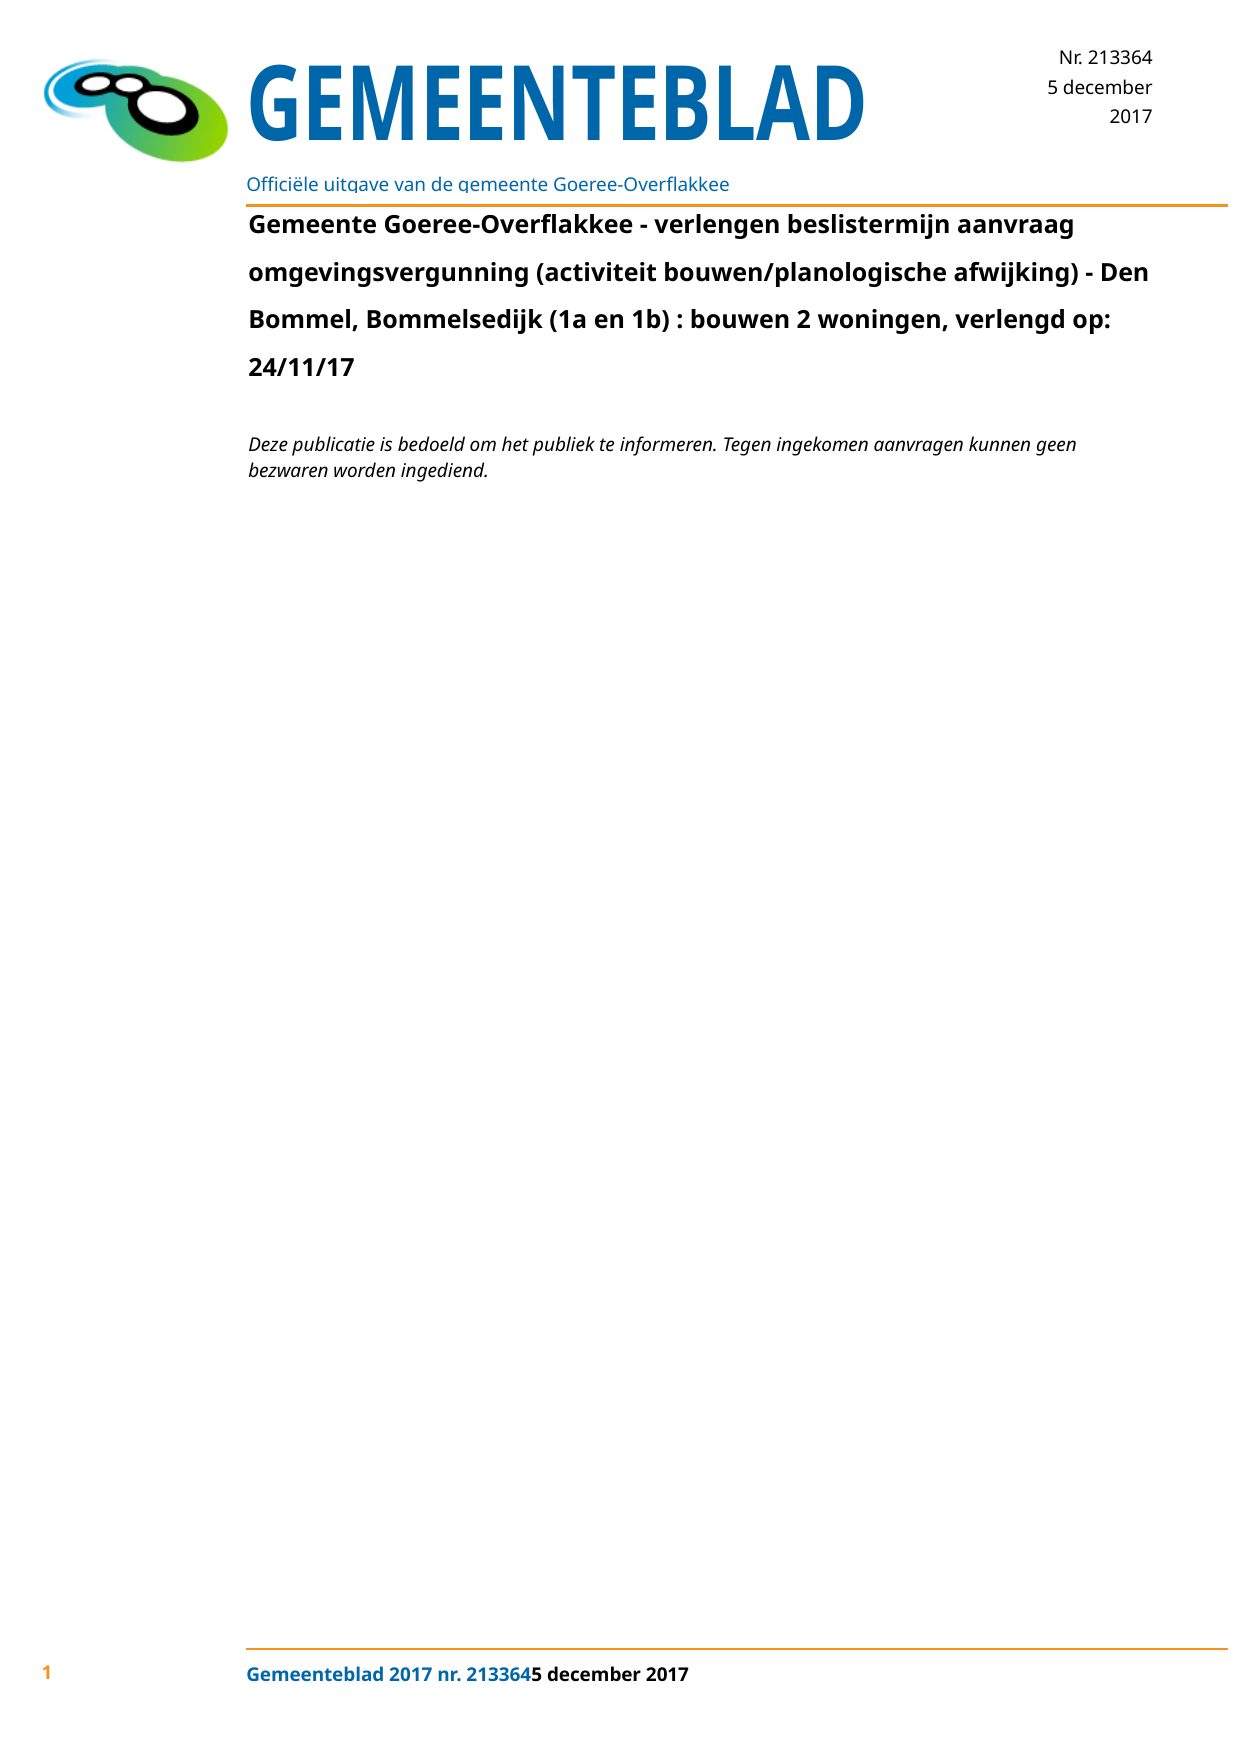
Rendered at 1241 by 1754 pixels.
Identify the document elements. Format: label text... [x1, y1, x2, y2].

text Gemeente Goeree-Overflakkee - verlengen beslistermijn aanvraag omgevingsvergunning (activiteit bouwen/planologische afwijking) - Den Bommel, Bommelsedijk (1a en 1b) : bouwen 2 woningen, verlengd op: 24/11/17 [248, 207, 1152, 384]
text Deze publicatie is bedoeld om het publiek te informeren. Tegen ingekomen aanvragen kunnen geen bezwaren worden ingediend. [248, 431, 1152, 483]
picture [41, 47, 231, 172]
